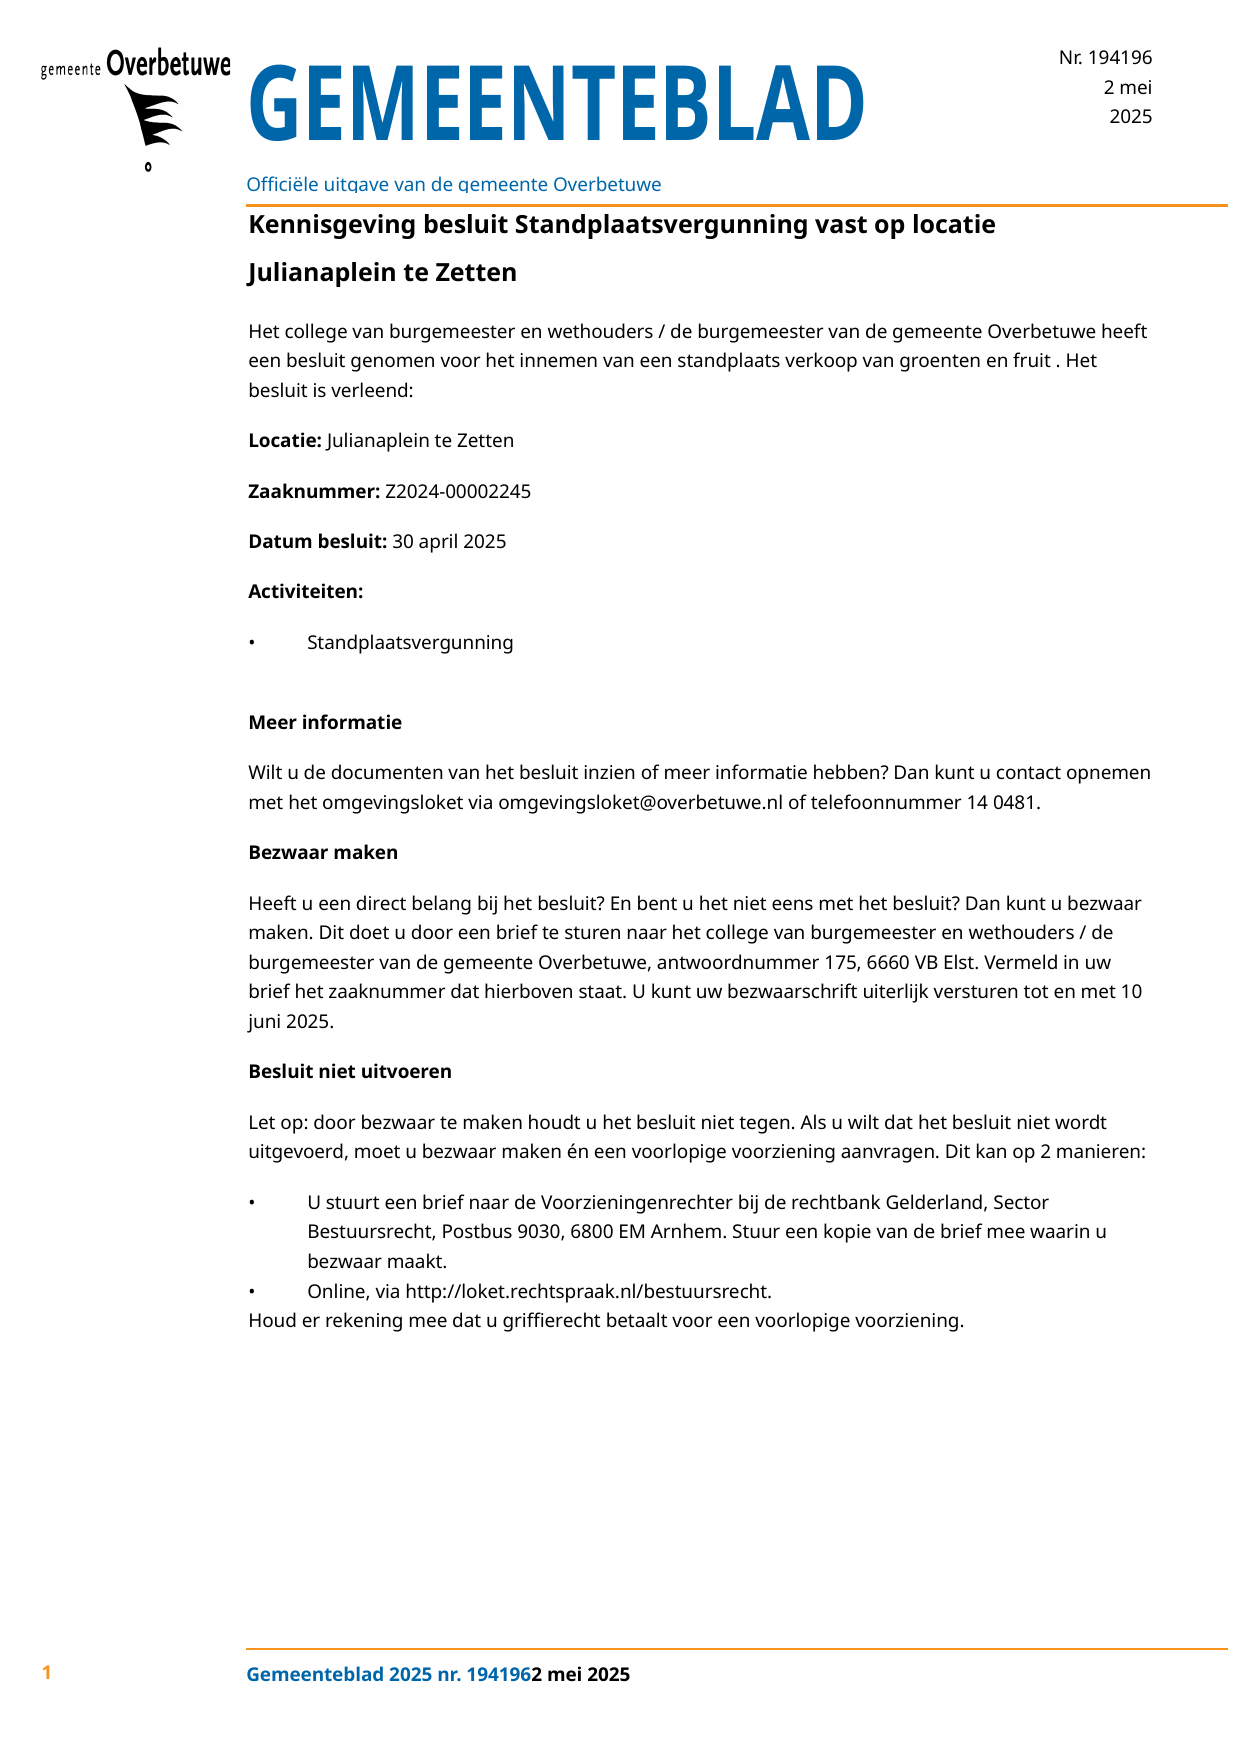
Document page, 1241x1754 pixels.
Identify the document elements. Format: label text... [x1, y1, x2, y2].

text Datum besluit: 30 april 2025 [248, 528, 1152, 554]
text Heeft u een direct belang bij het besluit? En bent u het niet eens met het besluit? Dan kunt u bezwaar maken. Dit doet u door een brief te sturen naar het college van burgemeester en wethouders / de burgemeester van de gemeente Overbetuwe, antwoordnummer 175, 6660 VB Elst. Vermeld in uw brief het zaaknummer dat hierboven staat. U kunt uw bezwaarschrift uiterlijk versturen tot en met 10 juni 2025. [248, 890, 1152, 1034]
list U stuurt een brief naar de Voorzieningenrechter bij de rechtbank Gelderland, Sector Bestuursrecht, Postbus 9030, 6800 EM Arnhem. Stuur een kopie van de brief mee waarin u bezwaar maakt. [248, 1189, 1152, 1274]
text Houd er rekening mee dat u griffierecht betaalt voor een voorlopige voorziening. [248, 1307, 1152, 1333]
text Meer informatie [248, 709, 1152, 735]
text Kennisgeving besluit Standplaatsvergunning vast op locatie Julianaplein te Zetten [248, 207, 1152, 288]
list Standplaatsvergunning [248, 629, 1152, 655]
text Het college van burgemeester en wethouders / de burgemeester van de gemeente Overbetuwe heeft een besluit genomen voor het innemen van een standplaats verkoop van groenten en fruit . Het besluit is verleend: [248, 318, 1152, 403]
text Locatie: Julianaplein te Zetten [248, 427, 1152, 453]
picture [41, 47, 231, 172]
list Online, via http://loket.rechtspraak.nl/bestuursrecht. [248, 1278, 1152, 1304]
text Activiteiten: [248, 579, 1152, 604]
text Zaaknummer: Z2024-00002245 [248, 478, 1152, 504]
text Let op: door bezwaar te maken houdt u het besluit niet tegen. Als u wilt dat het besluit niet wordt uitgevoerd, moet u bezwaar maken én een voorlopige voorziening aanvragen. Dit kan op 2 manieren: [248, 1109, 1152, 1164]
text Besluit niet uitvoeren [248, 1059, 1152, 1084]
text Bezwaar maken [248, 839, 1152, 865]
text Wilt u de documenten van het besluit inzien of meer informatie hebben? Dan kunt u contact opnemen met het omgevingsloket via omgevingsloket@overbetuwe.nl of telefoonnummer 14 0481. [248, 759, 1152, 815]
